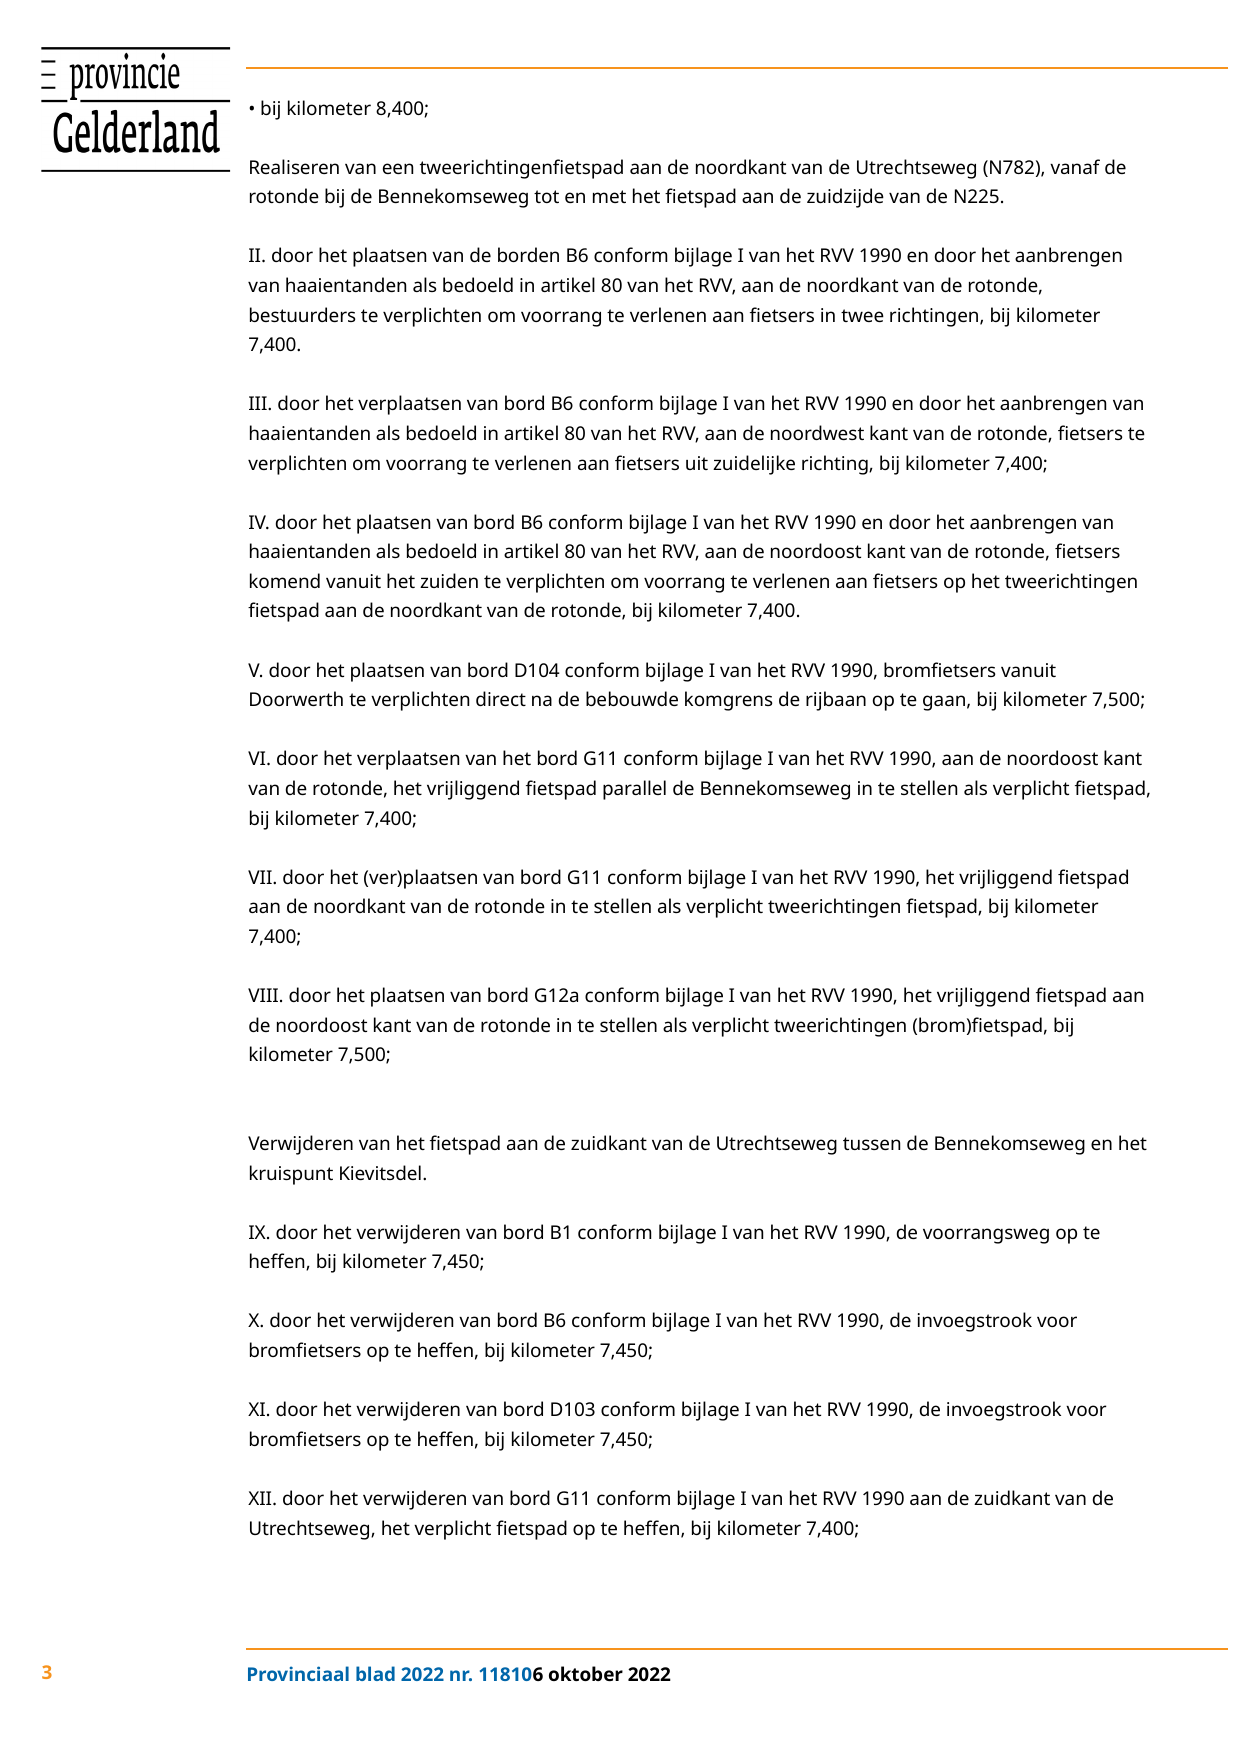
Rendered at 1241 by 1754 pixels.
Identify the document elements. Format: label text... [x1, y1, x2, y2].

text Verwijderen van het fietspad aan de zuidkant van de Utrechtseweg tussen de Bennekomseweg en het kruispunt Kievitsdel. [248, 1130, 1152, 1186]
picture [41, 47, 231, 172]
text VI. door het verplaatsen van het bord G11 conform bijlage I van het RVV 1990, aan de noordoost kant van de rotonde, het vrijliggend fietspad parallel de Bennekomseweg in te stellen als verplicht fietspad, bij kilometer 7,400; [248, 746, 1152, 831]
text II. door het plaatsen van de borden B6 conform bijlage I van het RVV 1990 en door het aanbrengen van haaientanden als bedoeld in artikel 80 van het RVV, aan de noordkant van de rotonde, bestuurders te verplichten om voorrang te verlenen aan fietsers in twee richtingen, bij kilometer 7,400. [248, 243, 1152, 357]
text VIII. door het plaatsen van bord G12a conform bijlage I van het RVV 1990, het vrijliggend fietspad aan de noordoost kant van de rotonde in te stellen als verplicht tweerichtingen (brom)fietspad, bij kilometer 7,500; [248, 982, 1152, 1067]
text V. door het plaatsen van bord D104 conform bijlage I van het RVV 1990, bromfietsers vanuit Doorwerth te verplichten direct na de bebouwde komgrens de rijbaan op te gaan, bij kilometer 7,500; [248, 657, 1152, 712]
text XII. door het verwijderen van bord G11 conform bijlage I van het RVV 1990 aan de zuidkant van de Utrechtseweg, het verplicht fietspad op te heffen, bij kilometer 7,400; [248, 1485, 1152, 1541]
text XI. door het verwijderen van bord D103 conform bijlage I van het RVV 1990, de invoegstrook voor bromfietsers op te heffen, bij kilometer 7,450; [248, 1396, 1152, 1452]
text Realiseren van een tweerichtingenfietspad aan de noordkant van de Utrechtseweg (N782), vanaf de rotonde bij de Bennekomseweg tot en met het fietspad aan de zuidzijde van de N225. [248, 154, 1152, 209]
text IX. door het verwijderen van bord B1 conform bijlage I van het RVV 1990, de voorrangsweg op te heffen, bij kilometer 7,450; [248, 1219, 1152, 1274]
text • bij kilometer 8,400; [248, 95, 1152, 121]
text III. door het verplaatsen van bord B6 conform bijlage I van het RVV 1990 en door het aanbrengen van haaientanden als bedoeld in artikel 80 van het RVV, aan de noordwest kant van de rotonde, fietsers te verplichten om voorrang te verlenen aan fietsers uit zuidelijke richting, bij kilometer 7,400; [248, 391, 1152, 476]
text VII. door het (ver)plaatsen van bord G11 conform bijlage I van het RVV 1990, het vrijliggend fietspad aan de noordkant van de rotonde in te stellen als verplicht tweerichtingen fietspad, bij kilometer 7,400; [248, 864, 1152, 949]
text X. door het verwijderen van bord B6 conform bijlage I van het RVV 1990, de invoegstrook voor bromfietsers op te heffen, bij kilometer 7,450; [248, 1308, 1152, 1363]
text IV. door het plaatsen van bord B6 conform bijlage I van het RVV 1990 en door het aanbrengen van haaientanden als bedoeld in artikel 80 van het RVV, aan de noordoost kant van de rotonde, fietsers komend vanuit het zuiden te verplichten om voorrang te verlenen aan fietsers op het tweerichtingen fietspad aan de noordkant van de rotonde, bij kilometer 7,400. [248, 509, 1152, 623]
